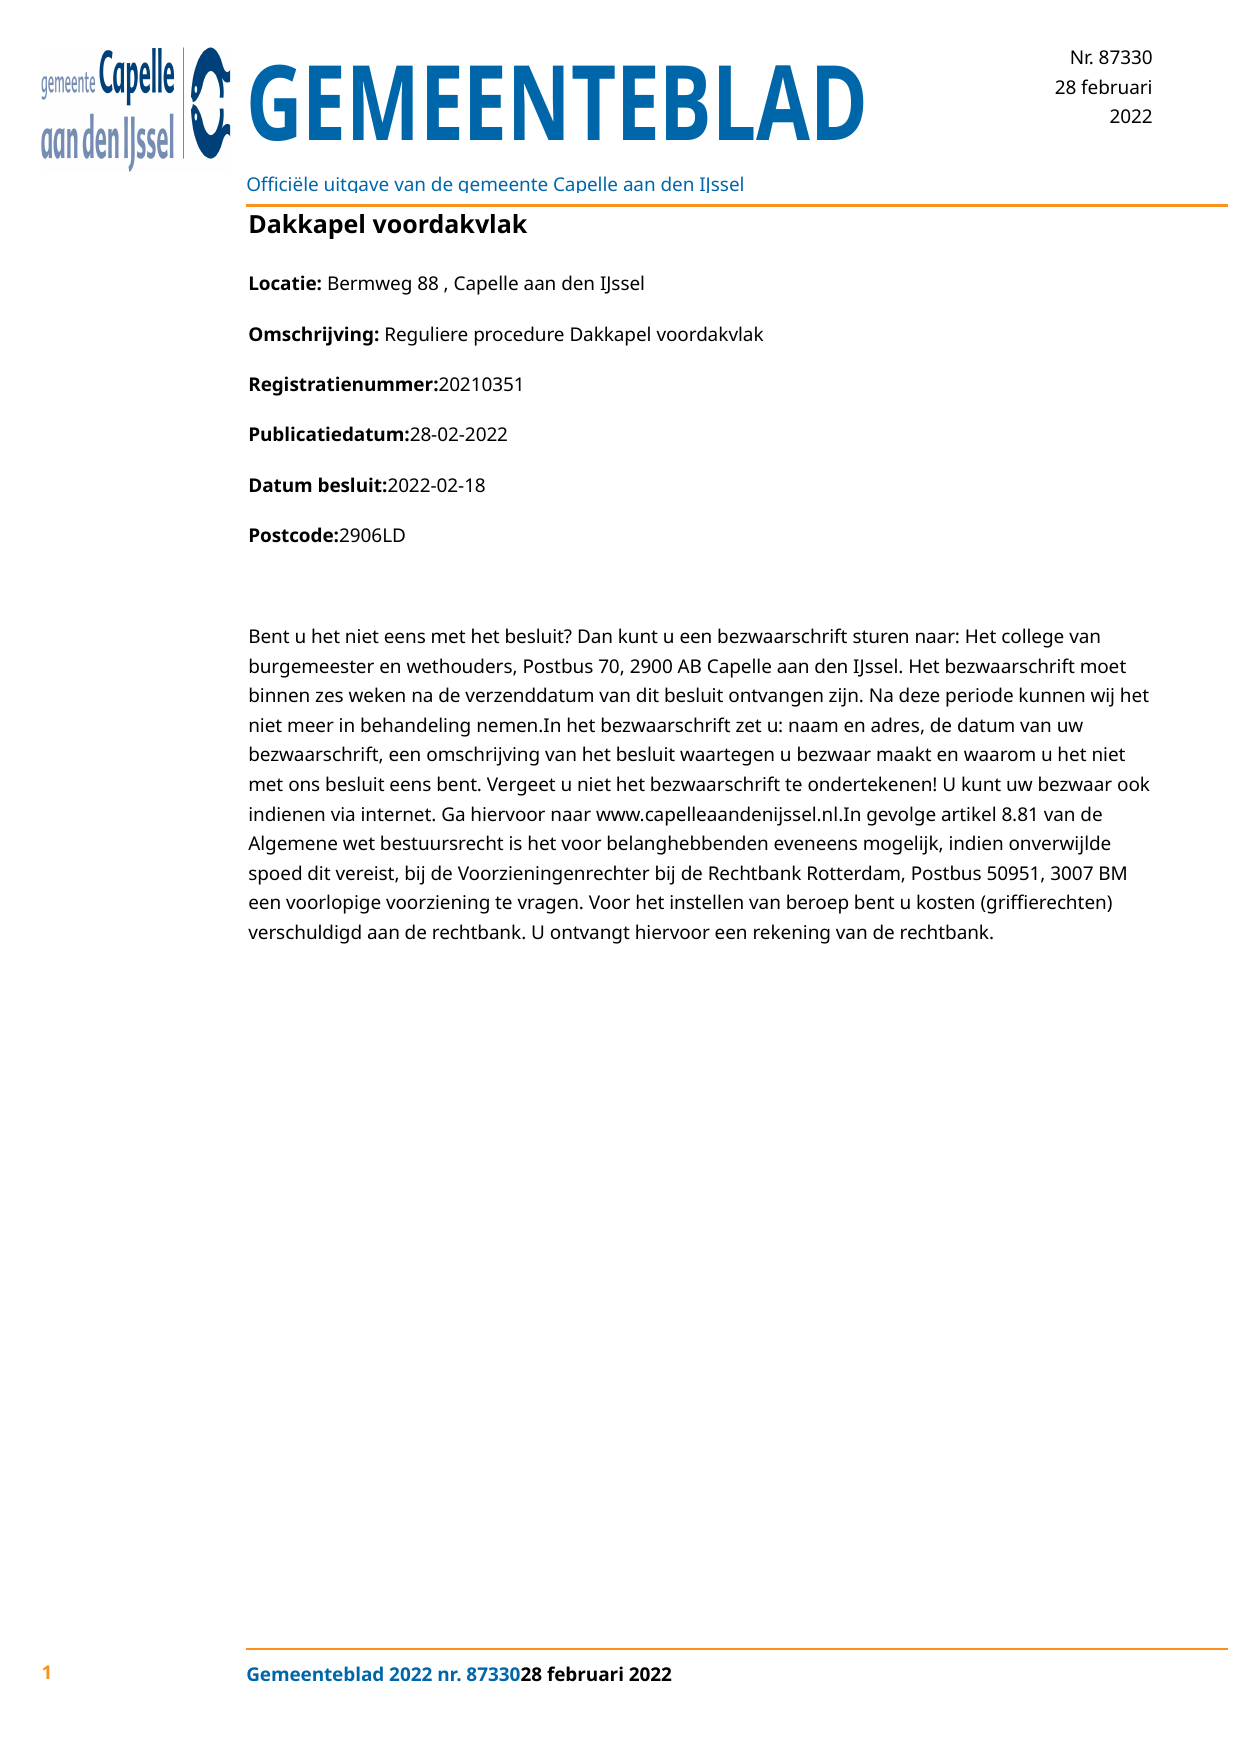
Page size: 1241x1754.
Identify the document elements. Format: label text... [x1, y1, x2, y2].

text Registratienummer:20210351 [248, 371, 1152, 397]
text Publicatiedatum:28-02-2022 [248, 422, 1152, 447]
text Omschrijving: Reguliere procedure Dakkapel voordakvlak [248, 321, 1152, 346]
picture [41, 47, 231, 172]
text Postcode:2906LD [248, 522, 1152, 548]
text Datum besluit:2022-02-18 [248, 472, 1152, 498]
text Bent u het niet eens met het besluit? Dan kunt u een bezwaarschrift sturen naar: Het college van burgemeester en wethouders, Postbus 70, 2900 AB Capelle aan den IJssel. Het bezwaarschrift moet binnen zes weken na de verzenddatum van dit besluit ontvangen zijn. Na deze periode kunnen wij het niet meer in behandeling nemen.In het bezwaarschrift zet u: naam en adres, de datum van uw bezwaarschrift, een omschrijving van het besluit waartegen u bezwaar maakt en waarom u het niet met ons besluit eens bent. Vergeet u niet het bezwaarschrift te ondertekenen! U kunt uw bezwaar ook indienen via internet. Ga hiervoor naar www.capelleaandenijssel.nl.In gevolge artikel 8.81 van de Algemene wet bestuursrecht is het voor belanghebbenden eveneens mogelijk, indien onverwijlde spoed dit vereist, bij de Voorzieningenrechter bij de Rechtbank Rotterdam, Postbus 50951, 3007 BM een voorlopige voorziening te vragen. Voor het instellen van beroep bent u kosten (griffierechten) verschuldigd aan de rechtbank. U ontvangt hiervoor een rekening van de rechtbank. [248, 623, 1152, 945]
text Locatie: Bermweg 88 , Capelle aan den IJssel [248, 270, 1152, 296]
text Dakkapel voordakvlak [248, 207, 1152, 241]
